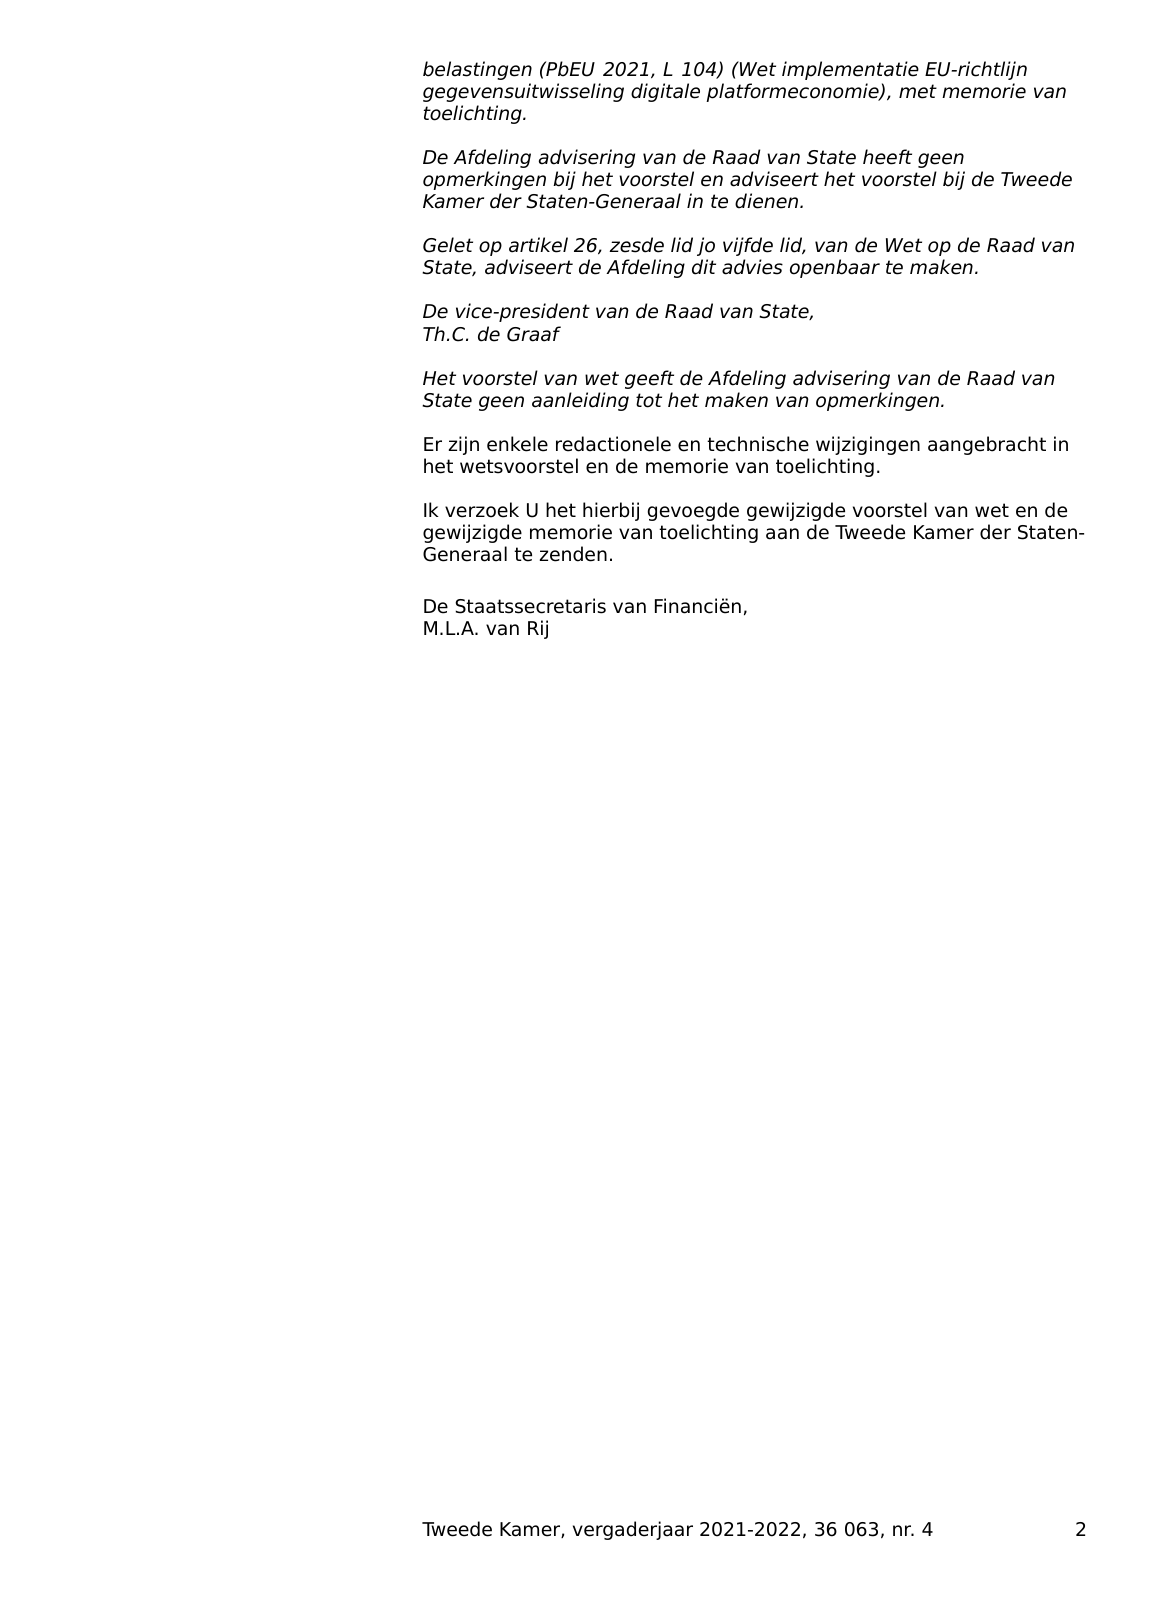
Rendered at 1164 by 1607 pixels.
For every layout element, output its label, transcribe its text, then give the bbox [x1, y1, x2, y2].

text Th.C. de Graaf [422, 323, 1087, 345]
text De Afdeling advisering van de Raad van State heeft geen opmerkingen bij het voorstel en adviseert het voorstel bij de Tweede Kamer der Staten-Generaal in te dienen. [422, 147, 1087, 213]
text De Staatssecretaris van Financiën, M.L.A. van Rij [422, 596, 1087, 640]
text Ik verzoek U het hierbij gevoegde gewijzigde voorstel van wet en de gewijzigde memorie van toelichting aan de Tweede Kamer der Staten-Generaal te zenden. [422, 500, 1087, 566]
text De vice-president van de Raad van State, [422, 301, 1087, 323]
text Er zijn enkele redactionele en technische wijzigingen aangebracht in het wetsvoorstel en de memorie van toelichting. [422, 434, 1087, 478]
text Het voorstel van wet geeft de Afdeling advisering van de Raad van State geen aanleiding tot het maken van opmerkingen. [422, 368, 1087, 412]
text Gelet op artikel 26, zesde lid jo vijfde lid, van de Wet op de Raad van State, adviseert de Afdeling dit advies openbaar te maken. [422, 235, 1087, 279]
text belastingen (PbEU 2021, L 104) (Wet implementatie EU-richtlijn gegevensuitwisseling digitale platformeconomie), met memorie van toelichting. [422, 59, 1087, 125]
